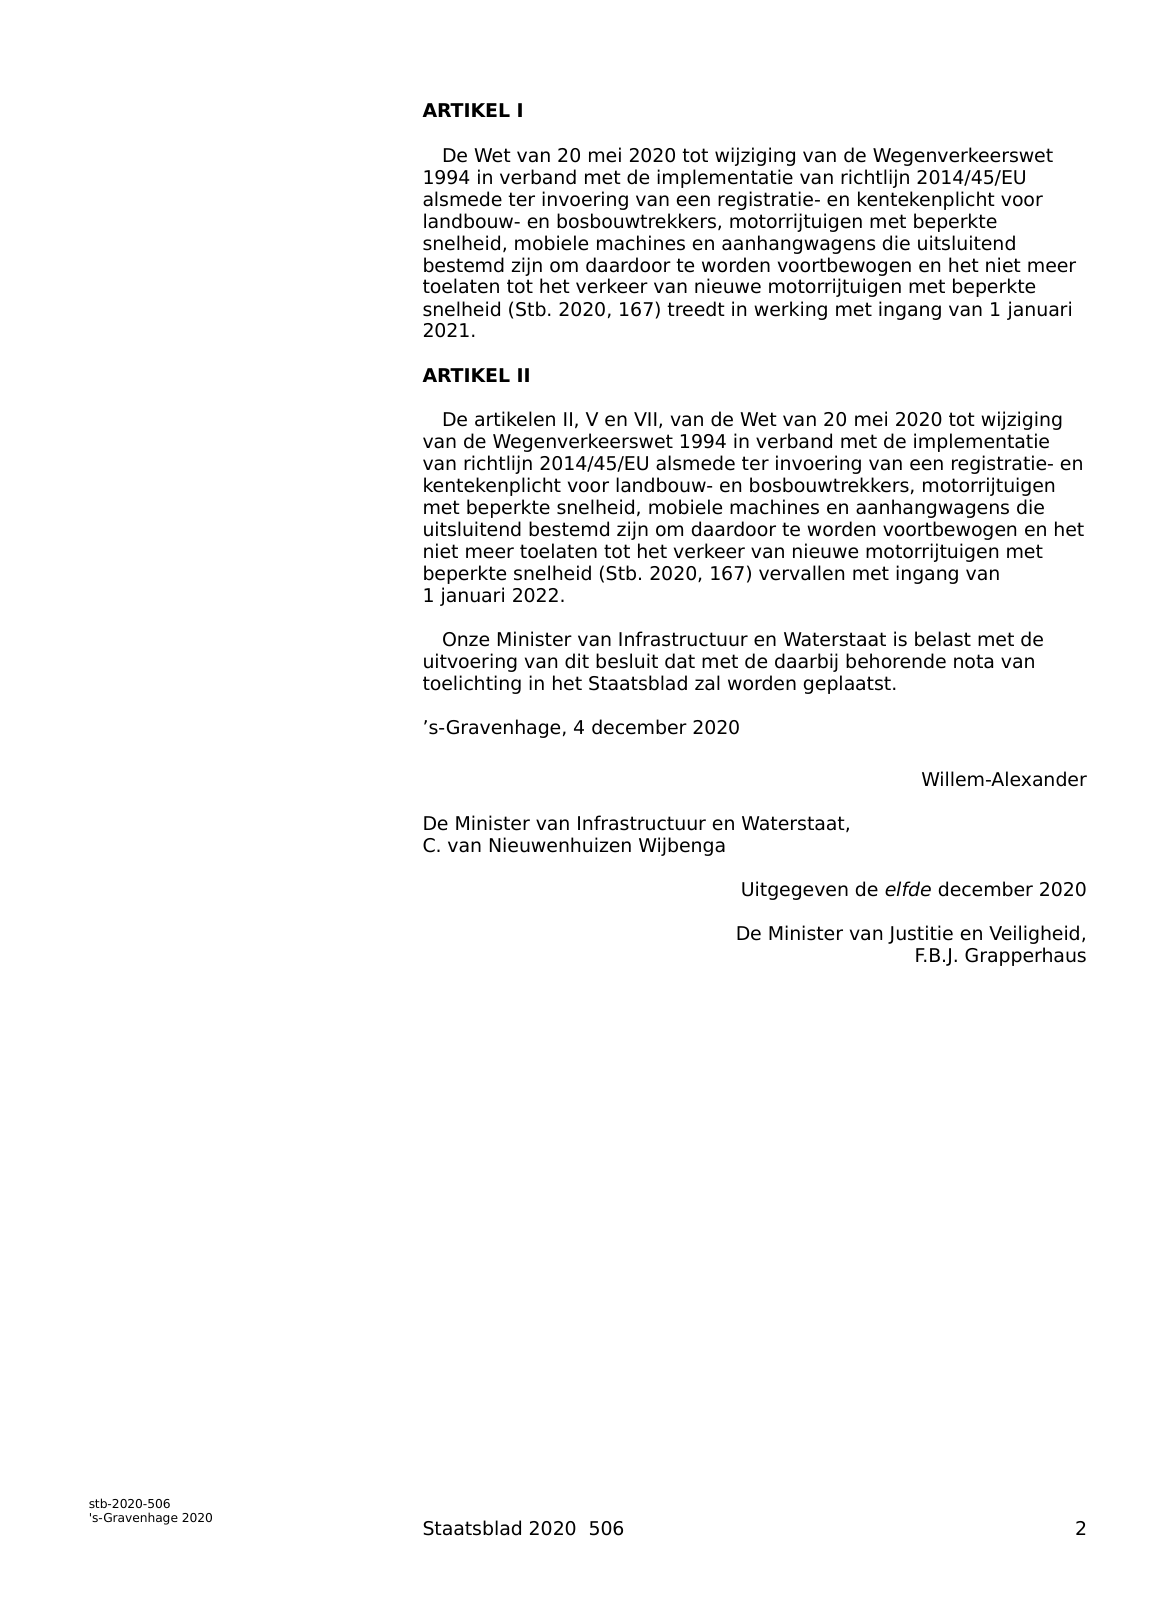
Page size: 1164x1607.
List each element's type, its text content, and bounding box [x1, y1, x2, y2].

text De Wet van 20 mei 2020 tot wijziging van de Wegenverkeerswet 1994 in verband met de implementatie van richtlijn 2014/45/EU alsmede ter invoering van een registratie- en kentekenplicht voor landbouw- en bosbouwtrekkers, motorrijtuigen met beperkte snelheid, mobiele machines en aanhangwagens die uitsluitend bestemd zijn om daardoor te worden voortbewogen en het niet meer toelaten tot het verkeer van nieuwe motorrijtuigen met beperkte snelheid (Stb. 2020, 167) treedt in werking met ingang van 1 januari 2021. [422, 144, 1087, 342]
text De Minister van Justitie en Veiligheid, F.B.J. Grapperhaus [422, 923, 1087, 967]
text De Minister van Infrastructuur en Waterstaat, C. van Nieuwenhuizen Wijbenga [422, 813, 1087, 857]
text Onze Minister van Infrastructuur en Waterstaat is belast met de uitvoering van dit besluit dat met de daarbij behorende nota van toelichting in het Staatsblad zal worden geplaatst. [422, 629, 1087, 695]
subtitle ARTIKEL I [422, 100, 1087, 122]
text 's-Gravenhage 2020 [88, 1511, 323, 1525]
text Uitgegeven de elfde december 2020 [422, 879, 1087, 901]
text De artikelen II, V en VII, van de Wet van 20 mei 2020 tot wijziging van de Wegenverkeerswet 1994 in verband met de implementatie van richtlijn 2014/45/EU alsmede ter invoering van een registratie- en kentekenplicht voor landbouw- en bosbouwtrekkers, motorrijtuigen met beperkte snelheid, mobiele machines en aanhangwagens die uitsluitend bestemd zijn om daardoor te worden voortbewogen en het niet meer toelaten tot het verkeer van nieuwe motorrijtuigen met beperkte snelheid (Stb. 2020, 167) vervallen met ingang van 1 januari 2022. [422, 409, 1087, 607]
text stb-2020-506 [88, 1497, 323, 1511]
text Willem-Alexander [422, 769, 1087, 791]
subtitle ARTIKEL II [422, 364, 1087, 387]
text ’s-Gravenhage, 4 december 2020 [422, 717, 1087, 739]
